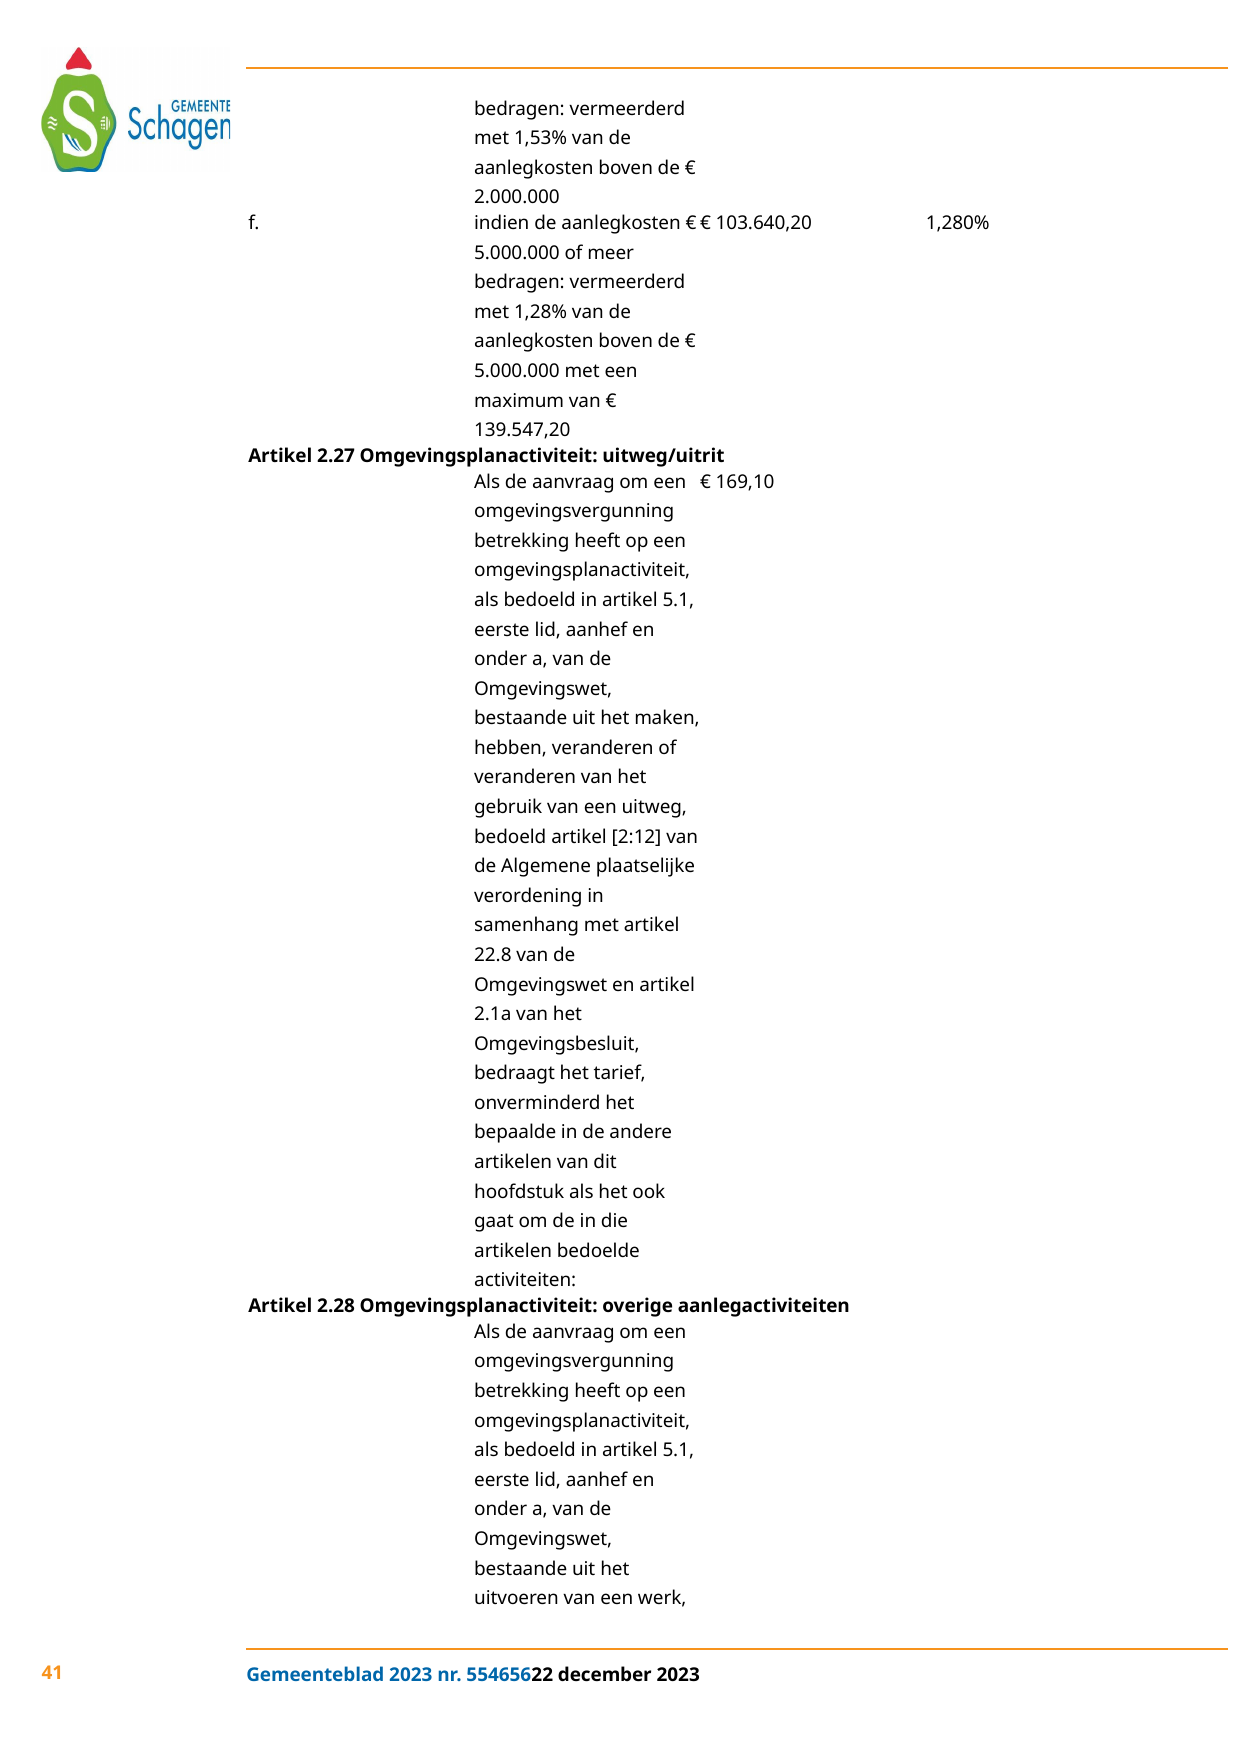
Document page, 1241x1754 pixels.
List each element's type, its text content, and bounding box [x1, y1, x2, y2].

table_cell [926, 95, 1152, 209]
table_cell Als de aanvraag om een omgevingsvergunning betrekking heeft op een omgevingsplanactiviteit, als bedoeld in artikel 5.1, eerste lid, aanhef en onder a, van de Omgevingswet, bestaande uit het maken, hebben, veranderen of veranderen van het gebruik van een uitweg, bedoeld artikel [2:12] van de Algemene plaatselijke verordening in samenhang met artikel 22.8 van de Omgevingswet en artikel 2.1a van het Omgevingsbesluit, bedraagt het tarief, onverminderd het bepaalde in de andere artikelen van dit hoofdstuk als het ook gaat om de in die artikelen bedoelde activiteiten: [474, 468, 700, 1292]
table_cell € 103.640,20 [700, 209, 926, 442]
table_cell Artikel 2.27 Omgevingsplanactiviteit: uitweg/uitrit [248, 442, 926, 468]
table_cell bedragen: vermeerderd met 1,53% van de aanlegkosten boven de € 2.000.000 [474, 95, 700, 209]
table_cell [700, 1318, 926, 1610]
table_cell f. [248, 209, 474, 442]
table_cell [248, 468, 474, 1292]
table_cell [926, 1292, 1152, 1318]
table_cell Als de aanvraag om een omgevingsvergunning betrekking heeft op een omgevingsplanactiviteit, als bedoeld in artikel 5.1, eerste lid, aanhef en onder a, van de Omgevingswet, bestaande uit het uitvoeren van een werk, [474, 1318, 700, 1610]
table_cell € 169,10 [700, 468, 926, 1292]
table_cell [926, 1318, 1152, 1610]
table_cell 1,280% [926, 209, 1152, 442]
picture [41, 47, 231, 172]
table_cell [926, 442, 1152, 468]
table_cell [248, 95, 474, 209]
table_cell [248, 1318, 474, 1610]
table_cell [926, 468, 1152, 1292]
table_cell indien de aanlegkosten € 5.000.000 of meer bedragen: vermeerderd met 1,28% van de aanlegkosten boven de € 5.000.000 met een maximum van € 139.547,20 [474, 209, 700, 442]
table_cell [700, 95, 926, 209]
table_cell Artikel 2.28 Omgevingsplanactiviteit: overige aanlegactiviteiten [248, 1292, 926, 1318]
